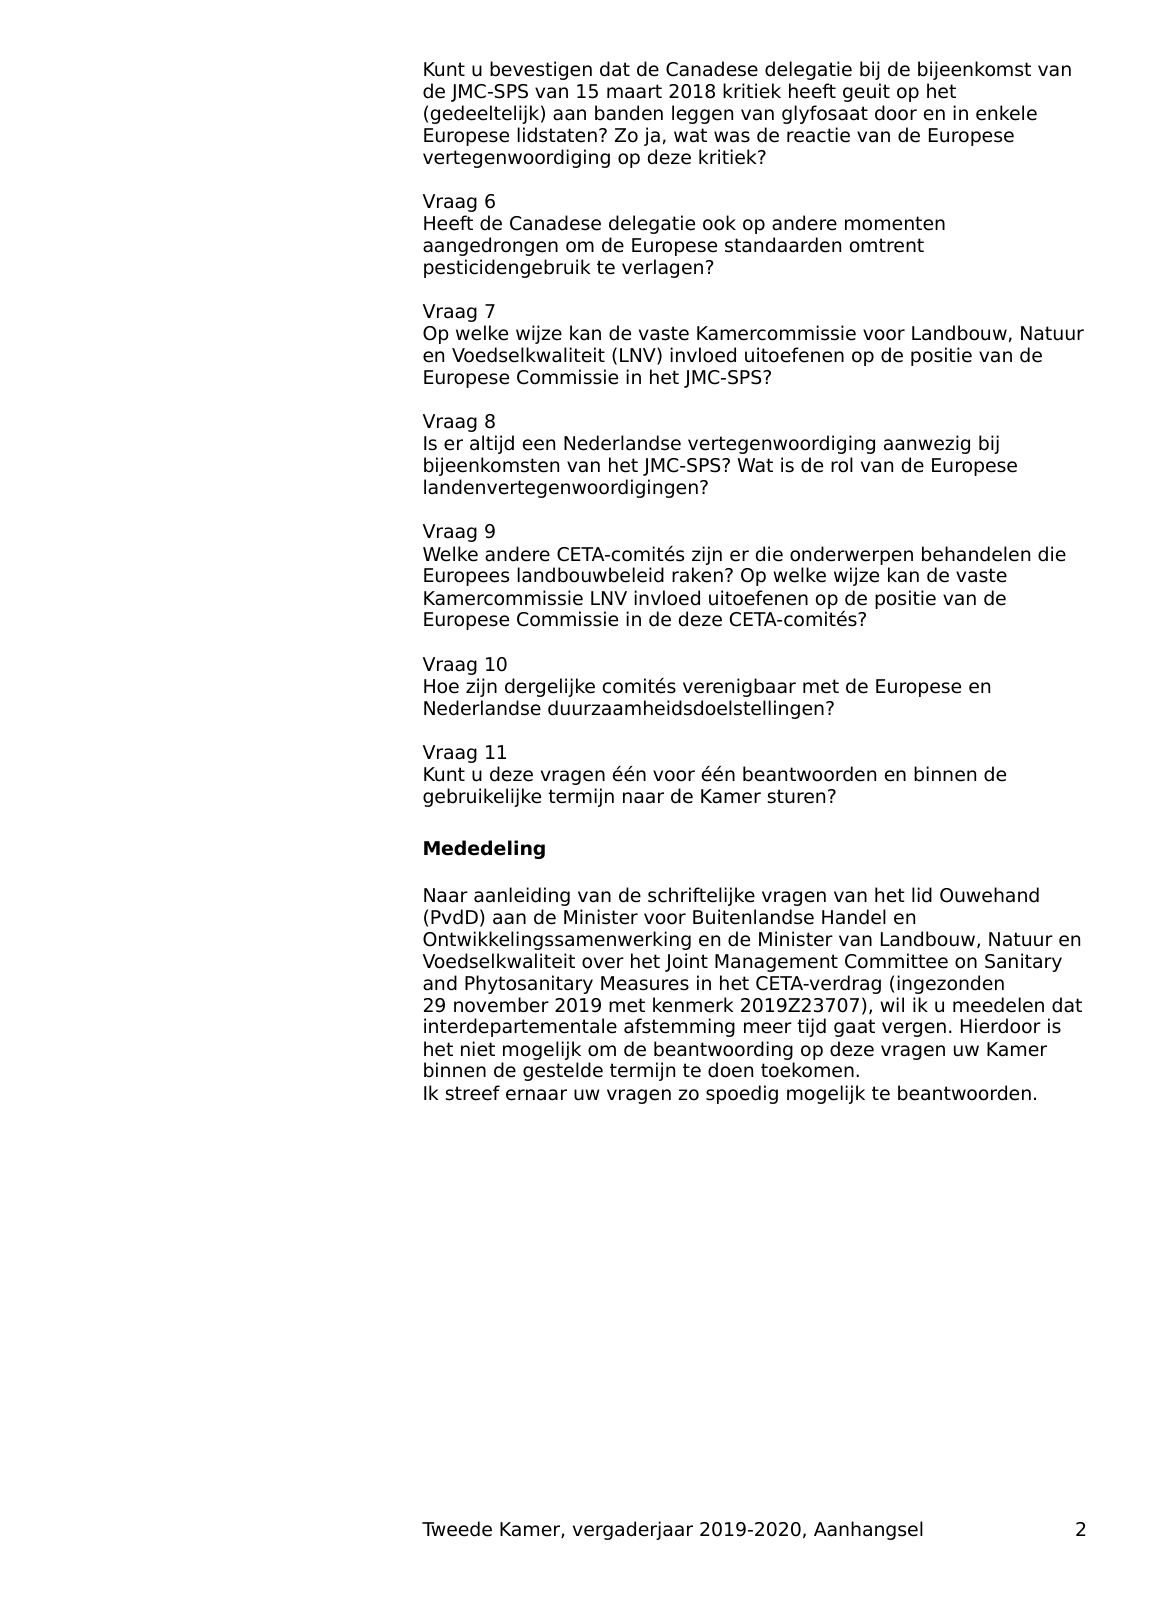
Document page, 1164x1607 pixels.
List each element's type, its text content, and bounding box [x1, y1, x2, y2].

text Kunt u bevestigen dat de Canadese delegatie bij de bijeenkomst van de JMC-SPS van 15 maart 2018 kritiek heeft geuit op het (gedeeltelijk) aan banden leggen van glyfosaat door en in enkele Europese lidstaten? Zo ja, wat was de reactie van de Europese vertegenwoordiging op deze kritiek? [422, 59, 1087, 169]
text Vraag 8 [422, 411, 1087, 433]
text Vraag 7 [422, 301, 1087, 323]
text Is er altijd een Nederlandse vertegenwoordiging aanwezig bij bijeenkomsten van het JMC-SPS? Wat is de rol van de Europese landenvertegenwoordigingen? [422, 433, 1087, 499]
text Naar aanleiding van de schriftelijke vragen van het lid Ouwehand (PvdD) aan de Minister voor Buitenlandse Handel en Ontwikkelingssamenwerking en de Minister van Landbouw, Natuur en Voedselkwaliteit over het Joint Management Committee on Sanitary and Phytosanitary Measures in het CETA-verdrag (ingezonden 29 november 2019 met kenmerk 2019Z23707), wil ik u meedelen dat interdepartementale afstemming meer tijd gaat vergen. Hierdoor is het niet mogelijk om de beantwoording op deze vragen uw Kamer binnen de gestelde termijn te doen toekomen. [422, 884, 1087, 1082]
text Vraag 10 [422, 653, 1087, 676]
text Vraag 11 [422, 742, 1087, 764]
text Heeft de Canadese delegatie ook op andere momenten aangedrongen om de Europese standaarden omtrent pesticidengebruik te verlagen? [422, 213, 1087, 279]
text Kunt u deze vragen één voor één beantwoorden en binnen de gebruikelijke termijn naar de Kamer sturen? [422, 764, 1087, 808]
text Ik streef ernaar uw vragen zo spoedig mogelijk te beantwoorden. [422, 1082, 1087, 1104]
text Op welke wijze kan de vaste Kamercommissie voor Landbouw, Natuur en Voedselkwaliteit (LNV) invloed uitoefenen op de positie van de Europese Commissie in het JMC-SPS? [422, 323, 1087, 389]
text Hoe zijn dergelijke comités verenigbaar met de Europese en Nederlandse duurzaamheidsdoelstellingen? [422, 676, 1087, 719]
subtitle Mededeling [422, 838, 1087, 859]
text Vraag 9 [422, 521, 1087, 543]
text Welke andere CETA-comités zijn er die onderwerpen behandelen die Europees landbouwbeleid raken? Op welke wijze kan de vaste Kamercommissie LNV invloed uitoefenen op de positie van de Europese Commissie in de deze CETA-comités? [422, 543, 1087, 631]
text Vraag 6 [422, 191, 1087, 213]
